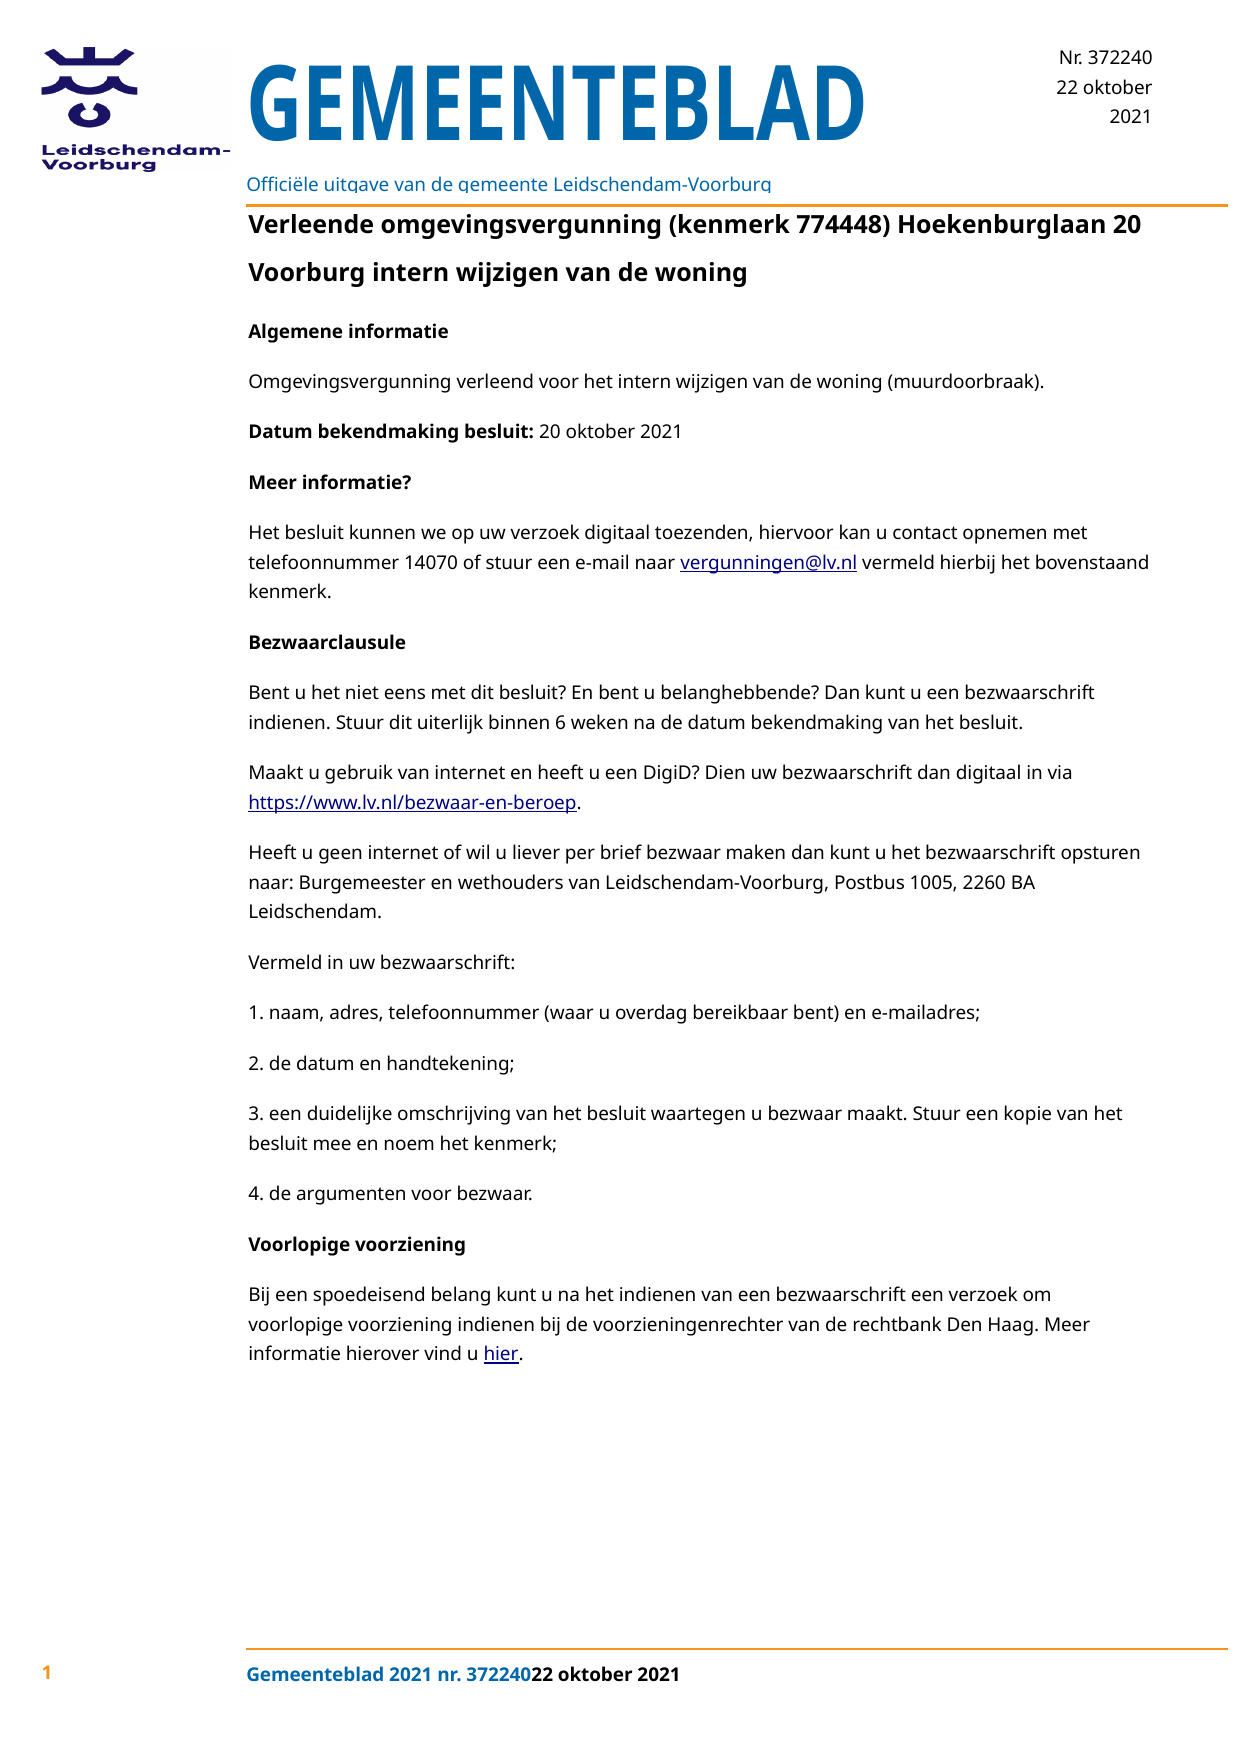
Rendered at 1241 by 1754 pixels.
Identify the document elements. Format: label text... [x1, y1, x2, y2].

text Meer informatie? [248, 469, 1152, 495]
text Bent u het niet eens met dit besluit? En bent u belanghebbende? Dan kunt u een bezwaarschrift indienen. Stuur dit uiterlijk binnen 6 weken na de datum bekendmaking van het besluit. [248, 679, 1152, 735]
text 4. de argumenten voor bezwaar. [248, 1180, 1152, 1206]
text 1. naam, adres, telefoonnummer (waar u overdag bereikbaar bent) en e-mailadres; [248, 999, 1152, 1025]
text Omgevingsvergunning verleend voor het intern wijzigen van de woning (muurdoorbraak). [248, 368, 1152, 394]
text Voorlopige voorziening [248, 1231, 1152, 1257]
text Algemene informatie [248, 318, 1152, 344]
text 3. een duidelijke omschrijving van het besluit waartegen u bezwaar maakt. Stuur een kopie van het besluit mee en noem het kenmerk; [248, 1100, 1152, 1156]
text Maakt u gebruik van internet en heeft u een DigiD? Dien uw bezwaarschrift dan digitaal in via https://www.lv.nl/bezwaar-en-beroep. [248, 759, 1152, 815]
text 2. de datum en handtekening; [248, 1050, 1152, 1076]
text Verleende omgevingsvergunning (kenmerk 774448) Hoekenburglaan 20 Voorburg intern wijzigen van de woning [248, 207, 1152, 288]
text Heeft u geen internet of wil u liever per brief bezwaar maken dan kunt u het bezwaarschrift opsturen naar: Burgemeester en wethouders van Leidschendam-Voorburg, Postbus 1005, 2260 BA Leidschendam. [248, 839, 1152, 924]
text Datum bekendmaking besluit: 20 oktober 2021 [248, 419, 1152, 444]
picture [41, 47, 231, 172]
text Bij een spoedeisend belang kunt u na het indienen van een bezwaarschrift een verzoek om voorlopige voorziening indienen bij de voorzieningenrechter van de rechtbank Den Haag. Meer informatie hierover vind u hier. [248, 1281, 1152, 1366]
text Bezwaarclausule [248, 629, 1152, 655]
text Het besluit kunnen we op uw verzoek digitaal toezenden, hiervoor kan u contact opnemen met telefoonnummer 14070 of stuur een e-mail naar vergunningen@lv.nl vermeld hierbij het bovenstaand kenmerk. [248, 519, 1152, 604]
text Vermeld in uw bezwaarschrift: [248, 949, 1152, 975]
